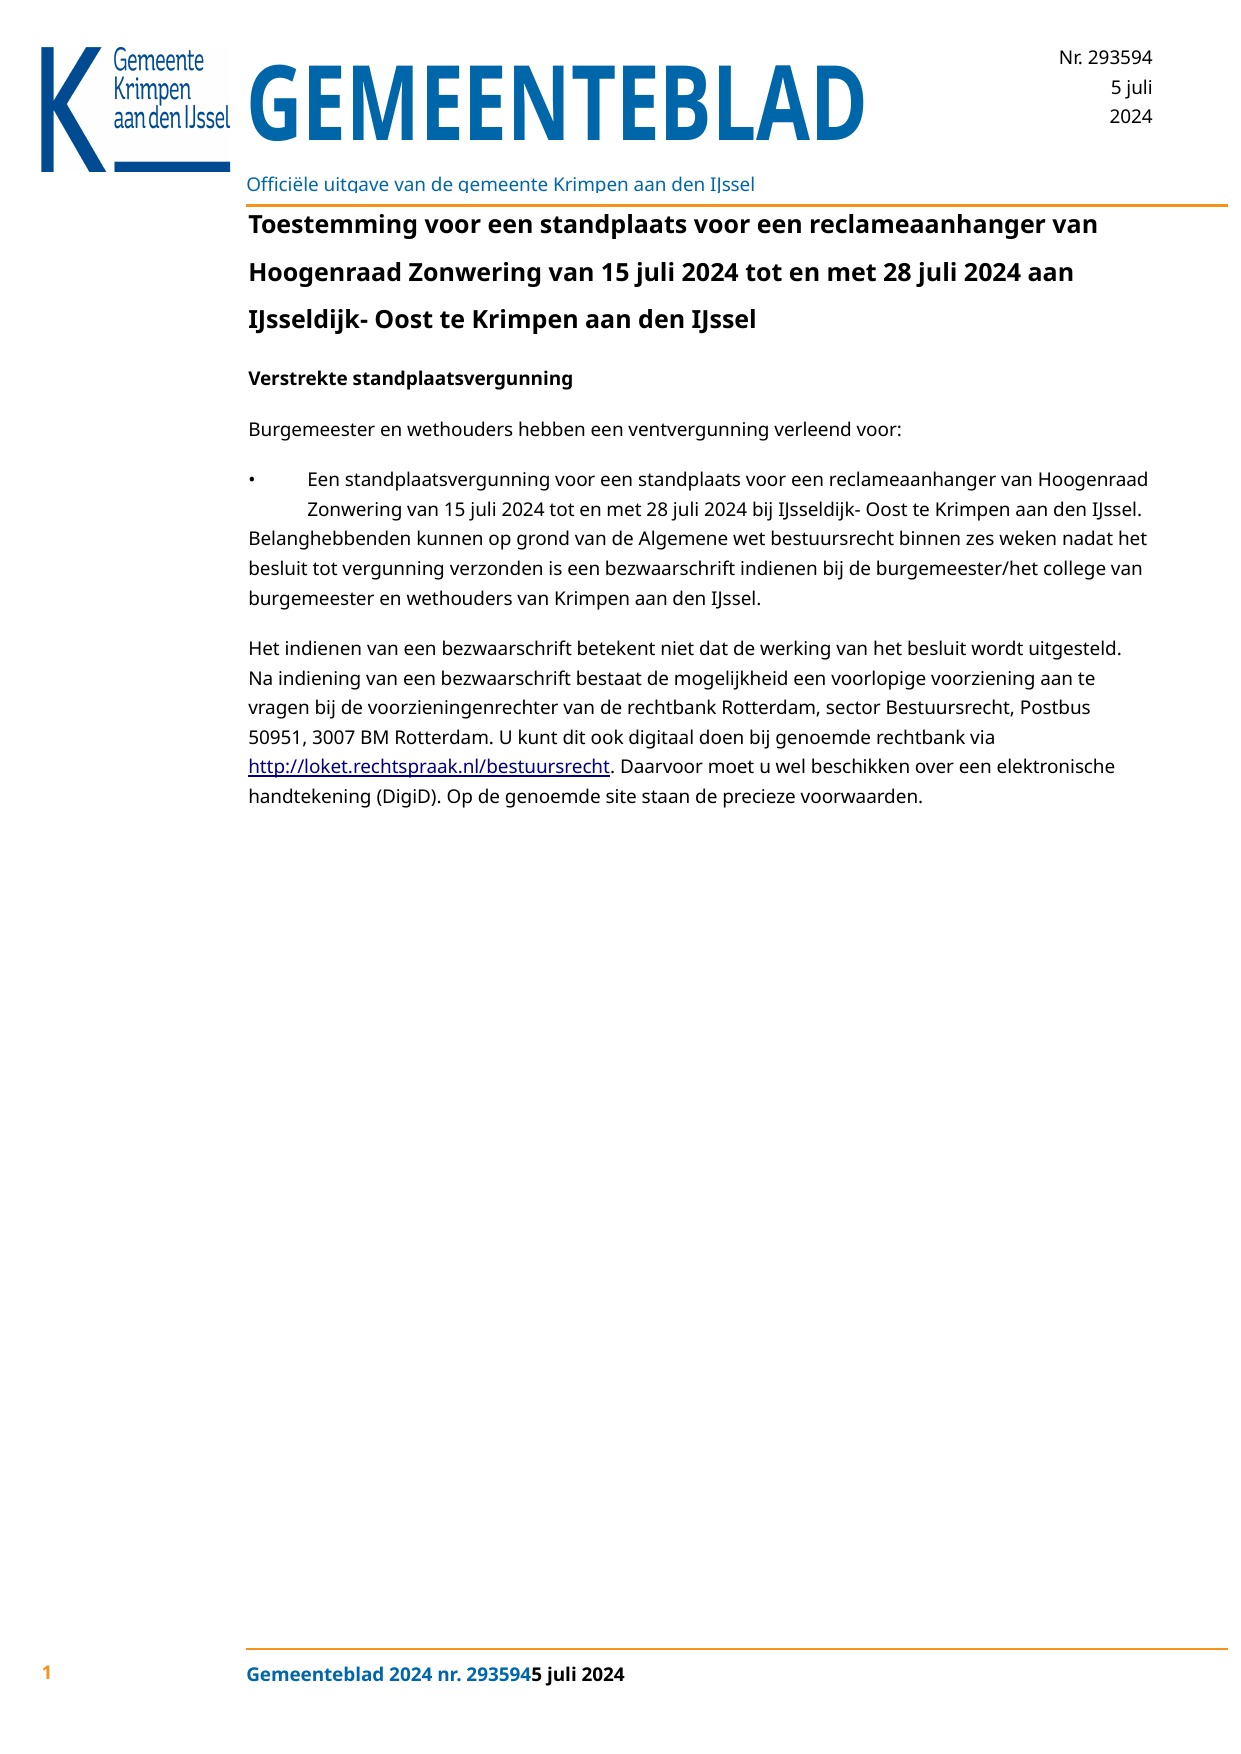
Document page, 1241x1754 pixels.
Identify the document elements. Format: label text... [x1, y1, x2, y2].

picture [41, 47, 231, 172]
list Een standplaatsvergunning voor een standplaats voor een reclameaanhanger van Hoogenraad Zonwering van 15 juli 2024 tot en met 28 juli 2024 bij IJsseldijk- Oost te Krimpen aan den IJssel. [248, 466, 1152, 522]
text Belanghebbenden kunnen op grond van de Algemene wet bestuursrecht binnen zes weken nadat het besluit tot vergunning verzonden is een bezwaarschrift indienen bij de burgemeester/het college van burgemeester en wethouders van Krimpen aan den IJssel. [248, 526, 1152, 610]
text Verstrekte standplaatsvergunning [248, 366, 1152, 391]
text Toestemming voor een standplaats voor een reclameaanhanger van Hoogenraad Zonwering van 15 juli 2024 tot en met 28 juli 2024 aan IJsseldijk- Oost te Krimpen aan den IJssel [248, 207, 1152, 336]
text Het indienen van een bezwaarschrift betekent niet dat de werking van het besluit wordt uitgesteld. Na indiening van een bezwaarschrift bestaat de mogelijkheid een voorlopige voorziening aan te vragen bij de voorzieningenrechter van de rechtbank Rotterdam, sector Bestuursrecht, Postbus 50951, 3007 BM Rotterdam. U kunt dit ook digitaal doen bij genoemde rechtbank via http://loket.rechtspraak.nl/bestuursrecht. Daarvoor moet u wel beschikken over een elektronische handtekening (DigiD). Op de genoemde site staan de precieze voorwaarden. [248, 635, 1152, 809]
text Burgemeester en wethouders hebben een ventvergunning verleend voor: [248, 416, 1152, 442]
